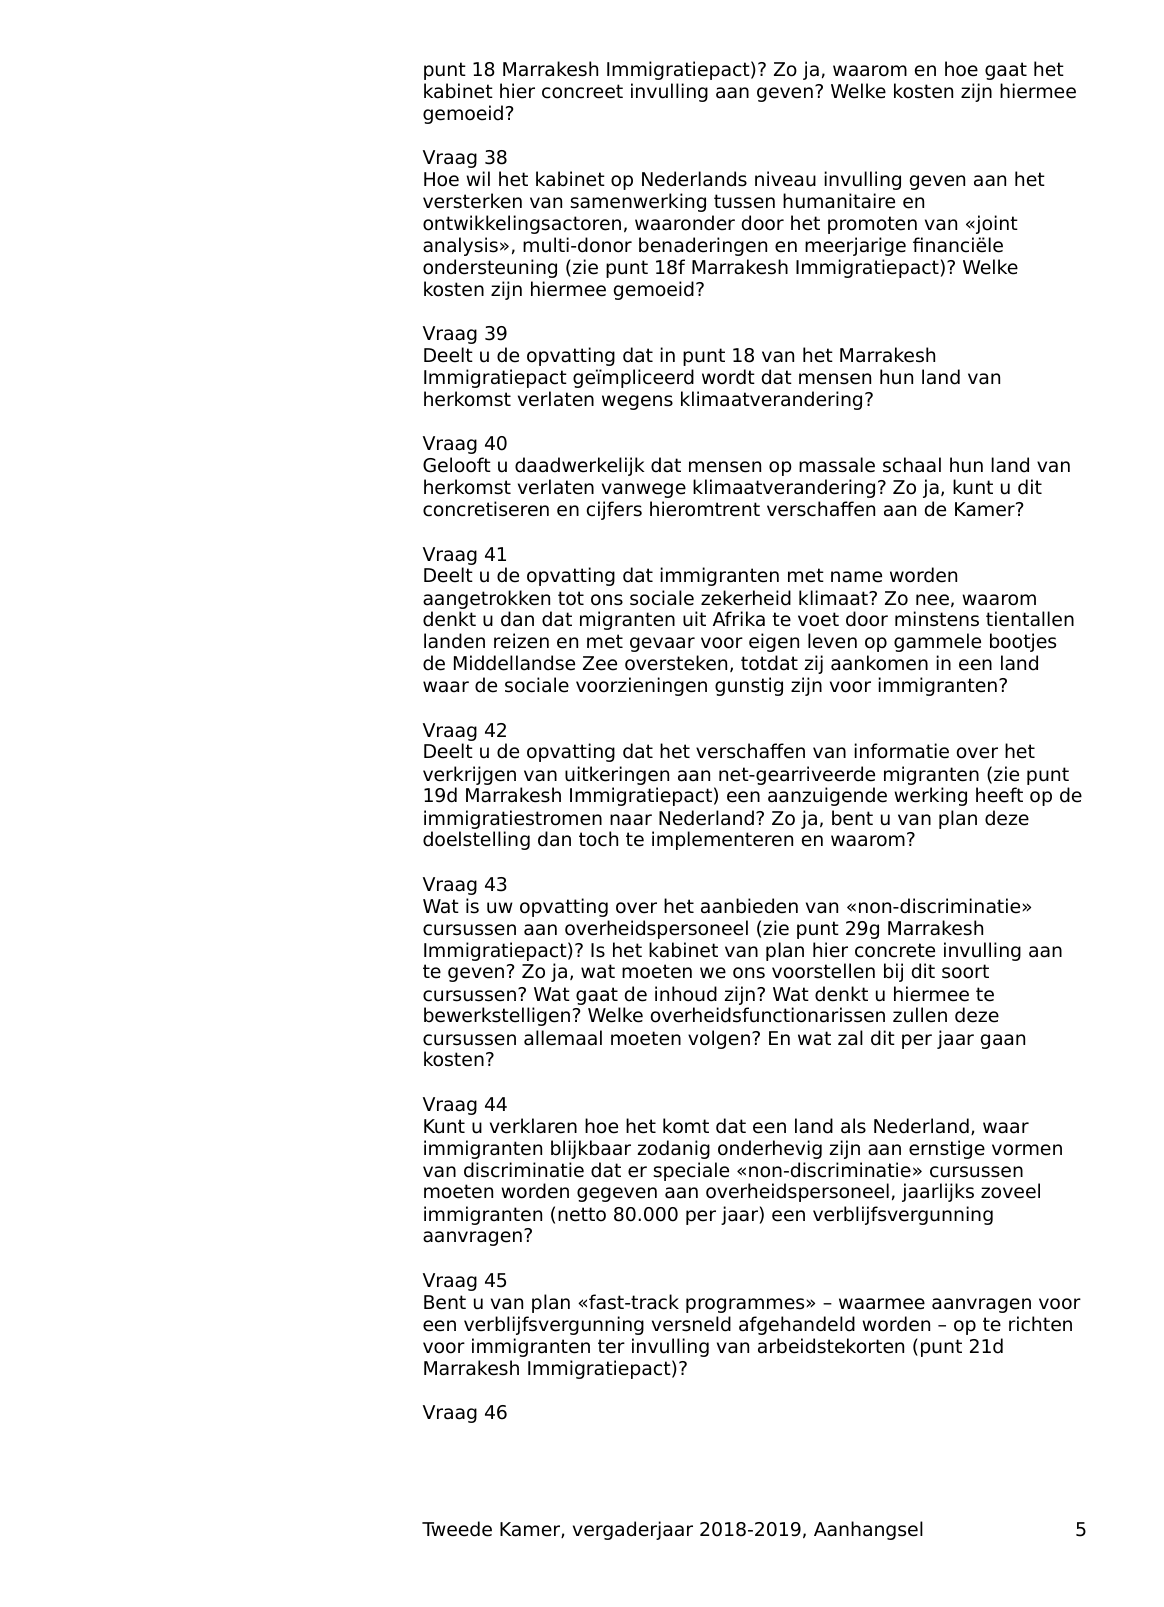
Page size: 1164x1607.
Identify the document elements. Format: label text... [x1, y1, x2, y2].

text Vraag 41 [422, 543, 1087, 565]
text Wat is uw opvatting over het aanbieden van «non-discriminatie» cursussen aan overheidspersoneel (zie punt 29g Marrakesh Immigratiepact)? Is het kabinet van plan hier concrete invulling aan te geven? Zo ja, wat moeten we ons voorstellen bij dit soort cursussen? Wat gaat de inhoud zijn? Wat denkt u hiermee te bewerkstelligen? Welke overheidsfunctionarissen zullen deze cursussen allemaal moeten volgen? En wat zal dit per jaar gaan kosten? [422, 896, 1087, 1071]
text Deelt u de opvatting dat in punt 18 van het Marrakesh Immigratiepact geïmpliceerd wordt dat mensen hun land van herkomst verlaten wegens klimaatverandering? [422, 345, 1087, 411]
text Kunt u verklaren hoe het komt dat een land als Nederland, waar immigranten blijkbaar zodanig onderhevig zijn aan ernstige vormen van discriminatie dat er speciale «non-discriminatie» cursussen moeten worden gegeven aan overheidspersoneel, jaarlijks zoveel immigranten (netto 80.000 per jaar) een verblijfsvergunning aanvragen? [422, 1116, 1087, 1247]
text Vraag 39 [422, 323, 1087, 345]
text Bent u van plan «fast-track programmes» – waarmee aanvragen voor een verblijfsvergunning versneld afgehandeld worden – op te richten voor immigranten ter invulling van arbeidstekorten (punt 21d Marrakesh Immigratiepact)? [422, 1292, 1087, 1379]
text Vraag 38 [422, 147, 1087, 169]
text Vraag 44 [422, 1093, 1087, 1116]
text Hoe wil het kabinet op Nederlands niveau invulling geven aan het versterken van samenwerking tussen humanitaire en ontwikkelingsactoren, waaronder door het promoten van «joint analysis», multi-donor benaderingen en meerjarige financiële ondersteuning (zie punt 18f Marrakesh Immigratiepact)? Welke kosten zijn hiermee gemoeid? [422, 169, 1087, 301]
text Deelt u de opvatting dat immigranten met name worden aangetrokken tot ons sociale zekerheid klimaat? Zo nee, waarom denkt u dan dat migranten uit Afrika te voet door minstens tientallen landen reizen en met gevaar voor eigen leven op gammele bootjes de Middellandse Zee oversteken, totdat zij aankomen in een land waar de sociale voorzieningen gunstig zijn voor immigranten? [422, 565, 1087, 697]
text punt 18 Marrakesh Immigratiepact)? Zo ja, waarom en hoe gaat het kabinet hier concreet invulling aan geven? Welke kosten zijn hiermee gemoeid? [422, 59, 1087, 125]
text Vraag 45 [422, 1269, 1087, 1292]
text Deelt u de opvatting dat het verschaffen van informatie over het verkrijgen van uitkeringen aan net-gearriveerde migranten (zie punt 19d Marrakesh Immigratiepact) een aanzuigende werking heeft op de immigratiestromen naar Nederland? Zo ja, bent u van plan deze doelstelling dan toch te implementeren en waarom? [422, 741, 1087, 851]
text Vraag 40 [422, 433, 1087, 455]
text Vraag 42 [422, 719, 1087, 741]
text Gelooft u daadwerkelijk dat mensen op massale schaal hun land van herkomst verlaten vanwege klimaatverandering? Zo ja, kunt u dit concretiseren en cijfers hieromtrent verschaffen aan de Kamer? [422, 455, 1087, 521]
text Vraag 43 [422, 873, 1087, 896]
text Vraag 46 [422, 1402, 1087, 1424]
